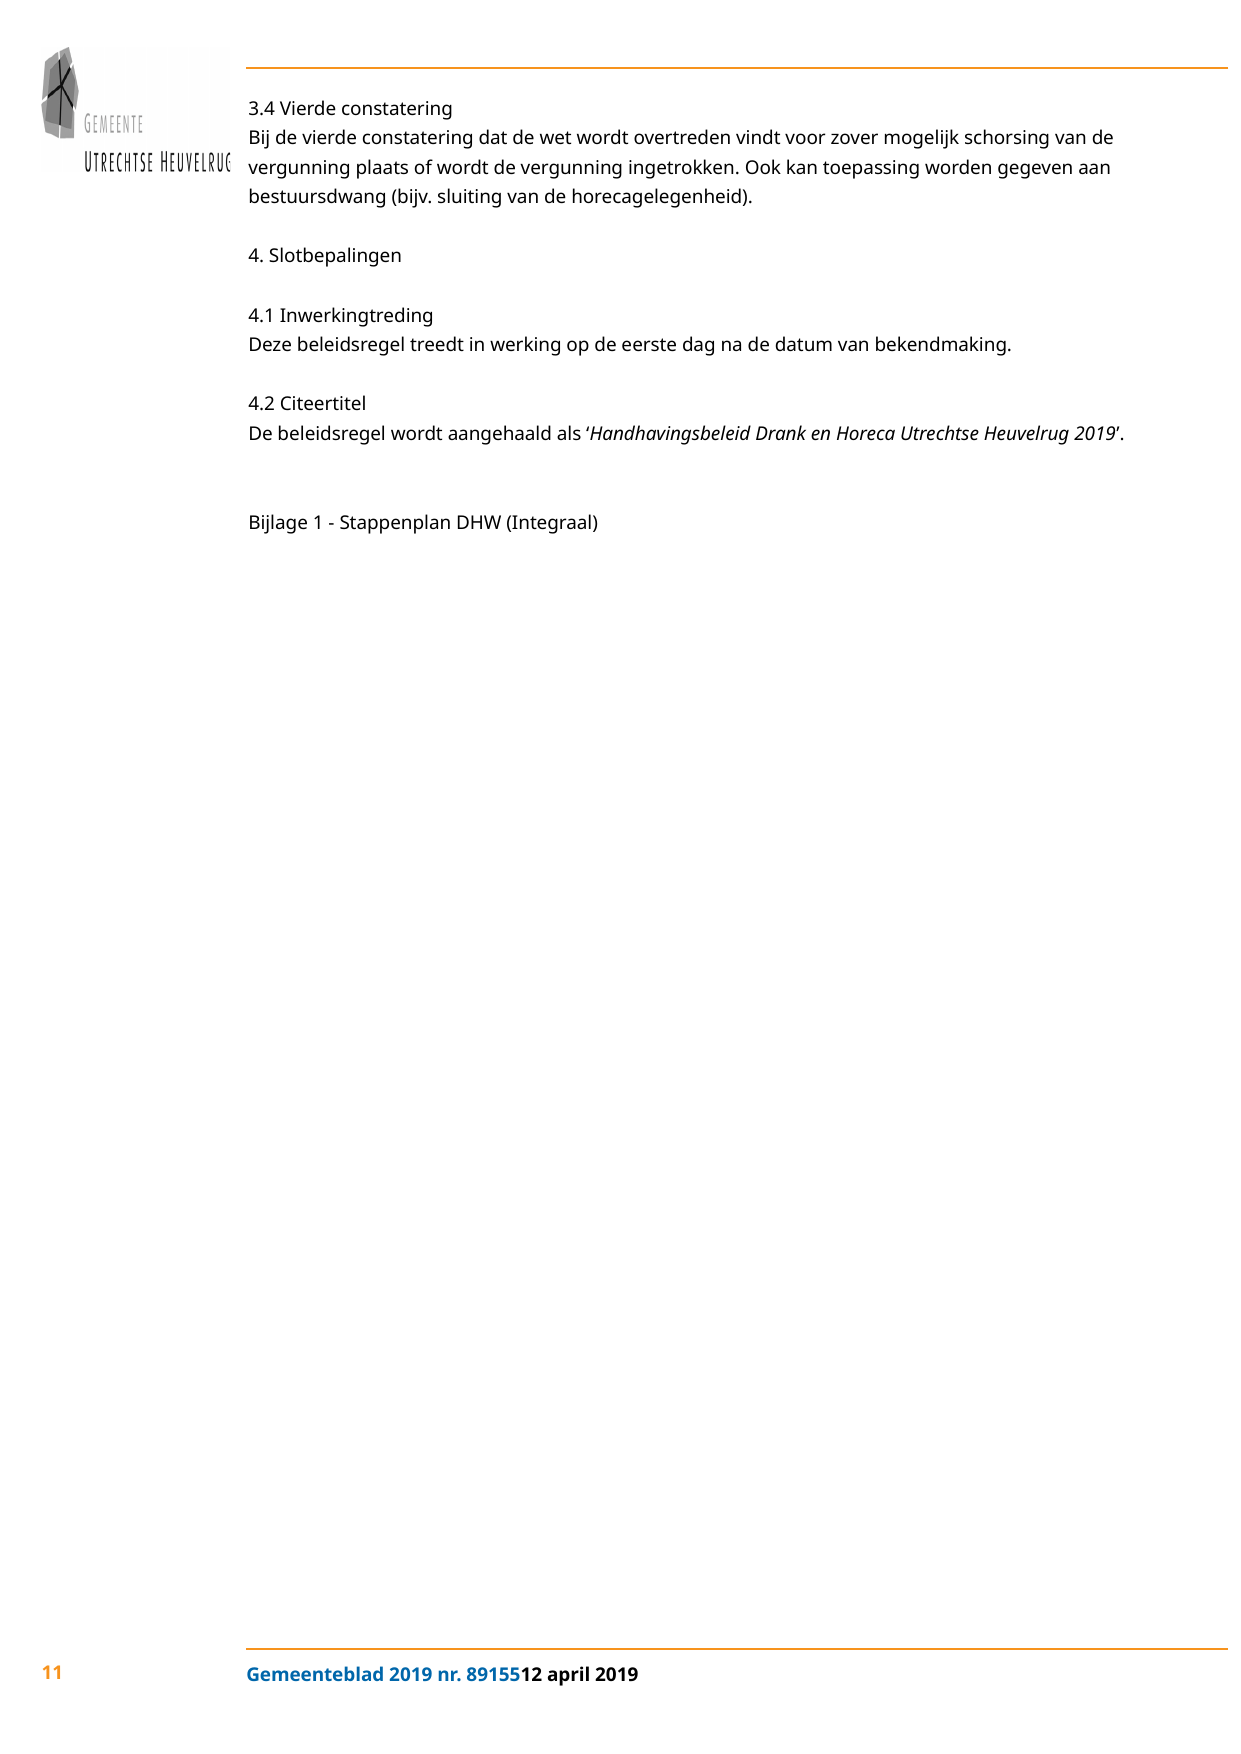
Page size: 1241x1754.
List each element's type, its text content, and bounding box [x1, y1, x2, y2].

picture [41, 47, 231, 172]
text Bij de vierde constatering dat de wet wordt overtreden vindt voor zover mogelijk schorsing van de vergunning plaats of wordt de vergunning ingetrokken. Ook kan toepassing worden gegeven aan bestuursdwang (bijv. sluiting van de horecagelegenheid). [248, 124, 1152, 209]
text 4.1 Inwerkingtreding [248, 302, 1152, 328]
text 4. Slotbepalingen [248, 243, 1152, 268]
text 4.2 Citeertitel [248, 391, 1152, 416]
text De beleidsregel wordt aangehaald als ‘Handhavingsbeleid Drank en Horeca Utrechtse Heuvelrug 2019’. [248, 420, 1152, 446]
text 3.4 Vierde constatering [248, 95, 1152, 121]
text Bijlage 1 - Stappenplan DHW (Integraal) [248, 509, 1152, 535]
text Deze beleidsregel treedt in werking op de eerste dag na de datum van bekendmaking. [248, 331, 1152, 357]
